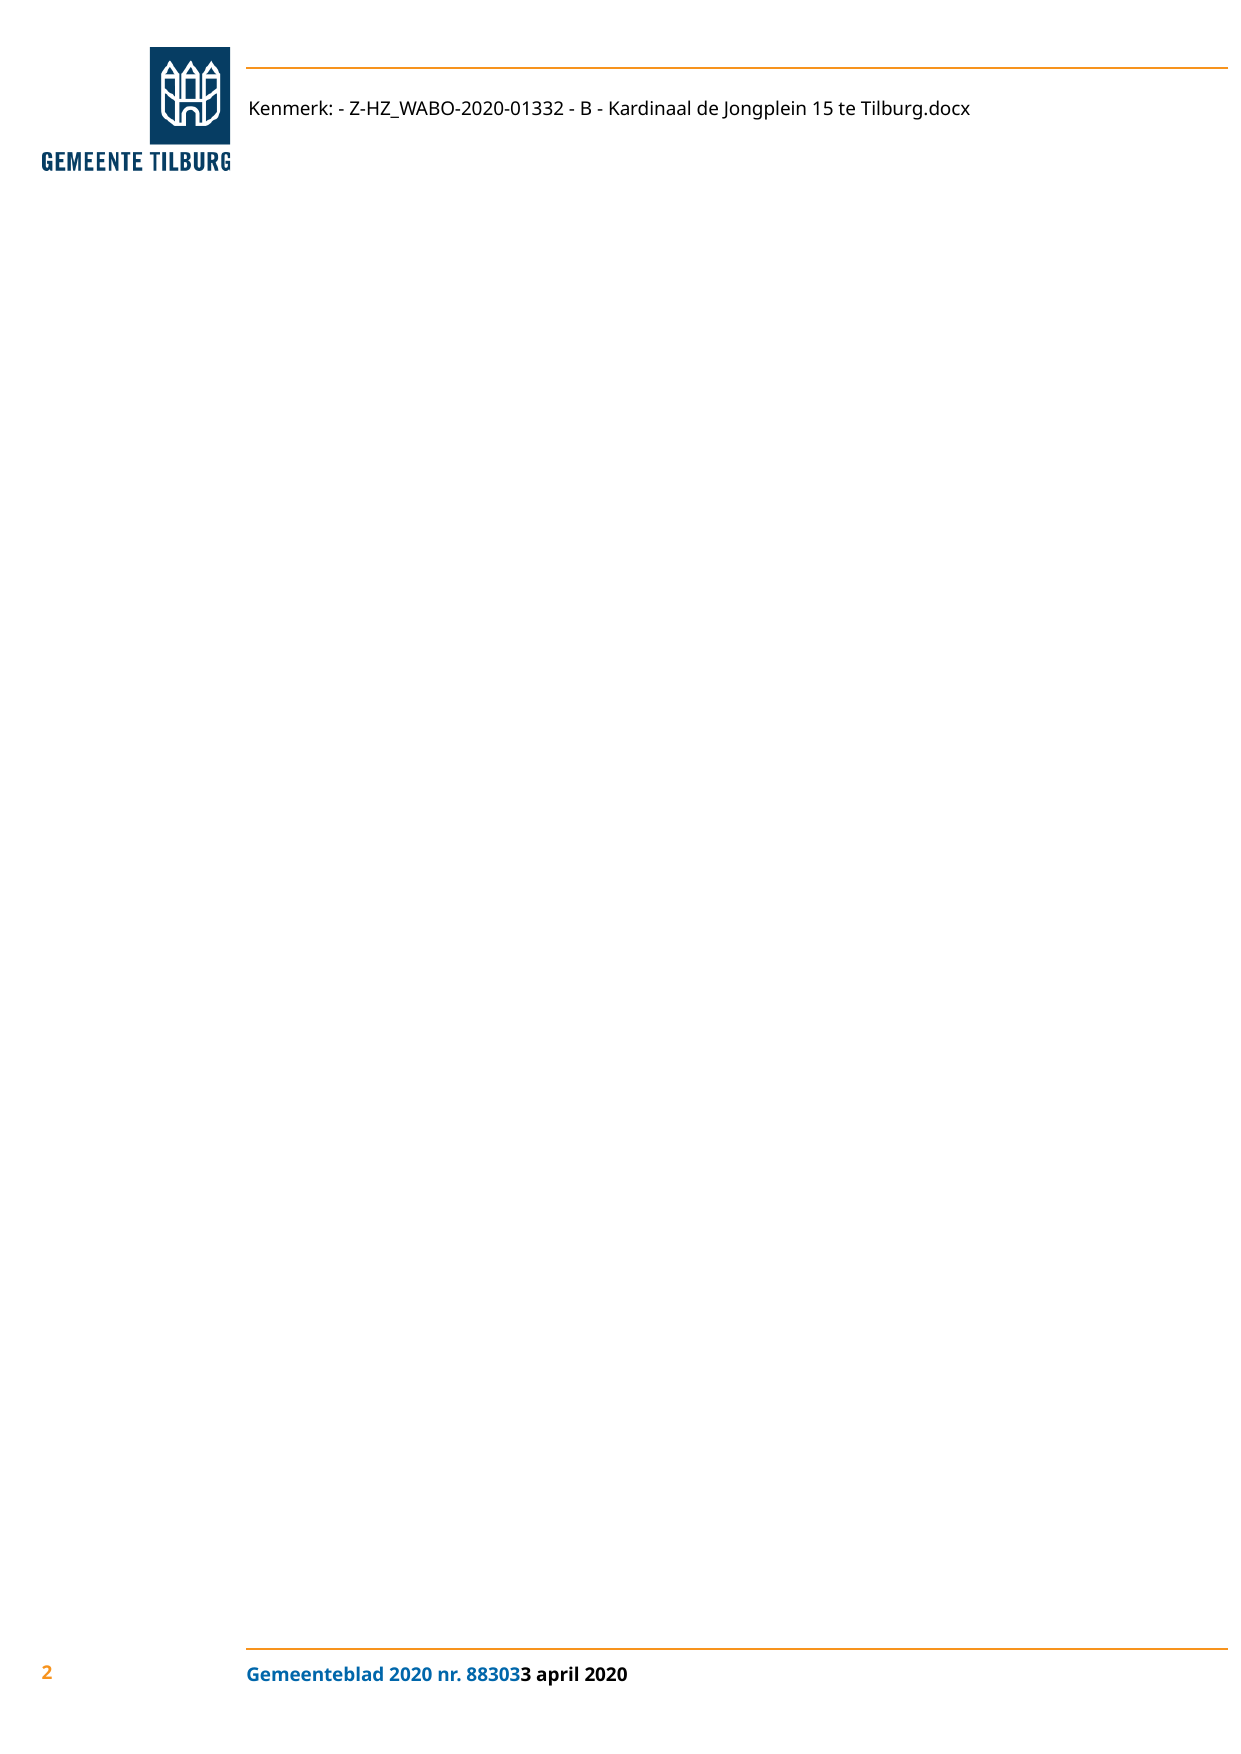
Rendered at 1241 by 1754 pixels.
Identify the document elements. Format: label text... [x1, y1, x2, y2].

text Kenmerk: - Z-HZ_WABO-2020-01332 - B - Kardinaal de Jongplein 15 te Tilburg.docx [248, 95, 1152, 121]
picture [41, 47, 231, 172]
